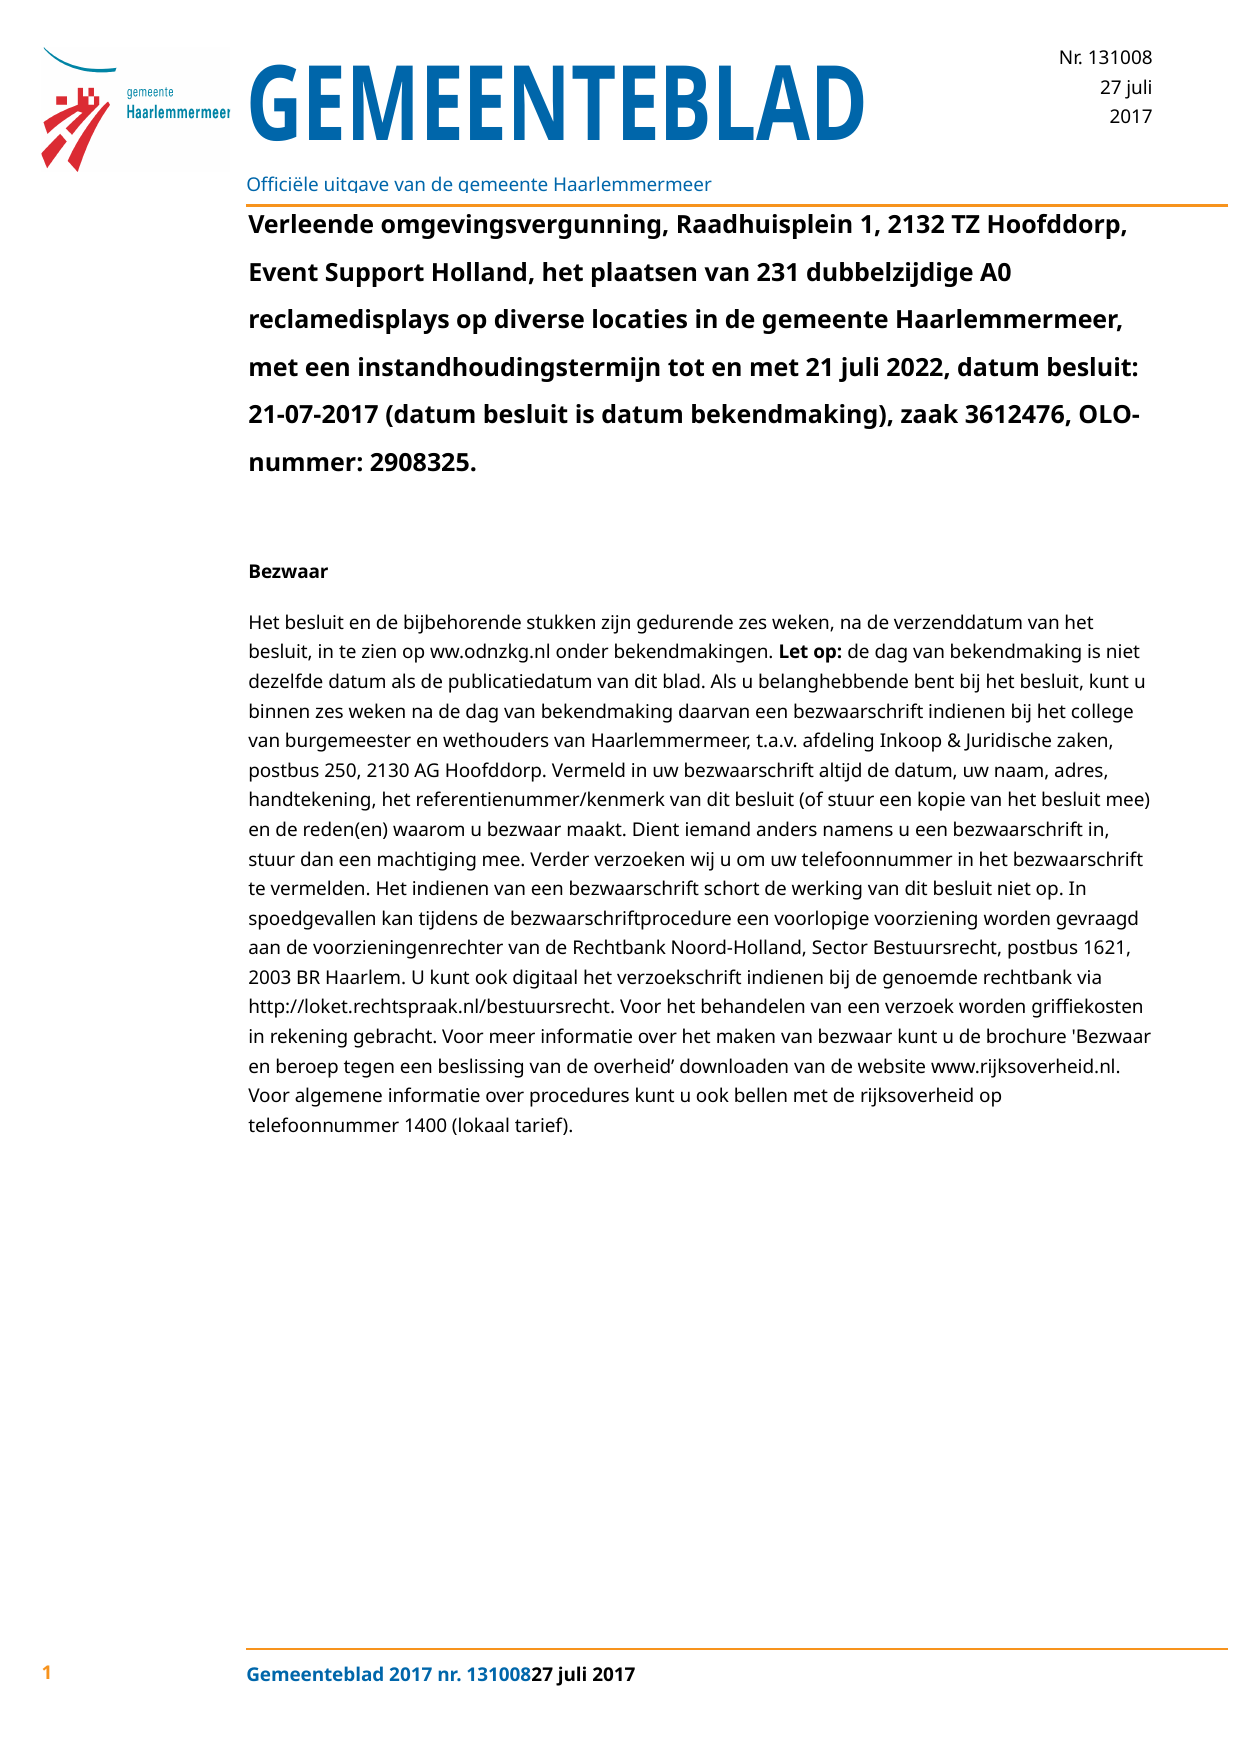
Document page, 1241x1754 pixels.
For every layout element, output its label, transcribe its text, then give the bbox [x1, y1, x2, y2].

text Bezwaar [248, 559, 1152, 584]
picture [41, 47, 231, 172]
text Verleende omgevingsvergunning, Raadhuisplein 1, 2132 TZ Hoofddorp, Event Support Holland, het plaatsen van 231 dubbelzijdige A0 reclamedisplays op diverse locaties in de gemeente Haarlemmermeer, met een instandhoudingstermijn tot en met 21 juli 2022, datum besluit: 21-07-2017 (datum besluit is datum bekendmaking), zaak 3612476, OLO-nummer: 2908325. [248, 207, 1152, 479]
text Het besluit en de bijbehorende stukken zijn gedurende zes weken, na de verzenddatum van het besluit, in te zien op ww.odnzkg.nl onder bekendmakingen. Let op: de dag van bekendmaking is niet dezelfde datum als de publicatiedatum van dit blad. Als u belanghebbende bent bij het besluit, kunt u binnen zes weken na de dag van bekendmaking daarvan een bezwaarschrift indienen bij het college van burgemeester en wethouders van Haarlemmermeer, t.a.v. afdeling Inkoop & Juridische zaken, postbus 250, 2130 AG Hoofddorp. Vermeld in uw bezwaarschrift altijd de datum, uw naam, adres, handtekening, het referentienummer/kenmerk van dit besluit (of stuur een kopie van het besluit mee) en de reden(en) waarom u bezwaar maakt. Dient iemand anders namens u een bezwaarschrift in, stuur dan een machtiging mee. Verder verzoeken wij u om uw telefoonnummer in het bezwaarschrift te vermelden. Het indienen van een bezwaarschrift schort de werking van dit besluit niet op. In spoedgevallen kan tijdens de bezwaarschriftprocedure een voorlopige voorziening worden gevraagd aan de voorzieningenrechter van de Rechtbank Noord-Holland, Sector Bestuursrecht, postbus 1621, 2003 BR Haarlem. U kunt ook digitaal het verzoekschrift indienen bij de genoemde rechtbank via http://loket.rechtspraak.nl/bestuursrecht. Voor het behandelen van een verzoek worden griffiekosten in rekening gebracht. Voor meer informatie over het maken van bezwaar kunt u de brochure 'Bezwaar en beroep tegen een beslissing van de overheid’ downloaden van de website www.rijksoverheid.nl. Voor algemene informatie over procedures kunt u ook bellen met de rijksoverheid op telefoonnummer 1400 (lokaal tarief). [248, 609, 1152, 1138]
